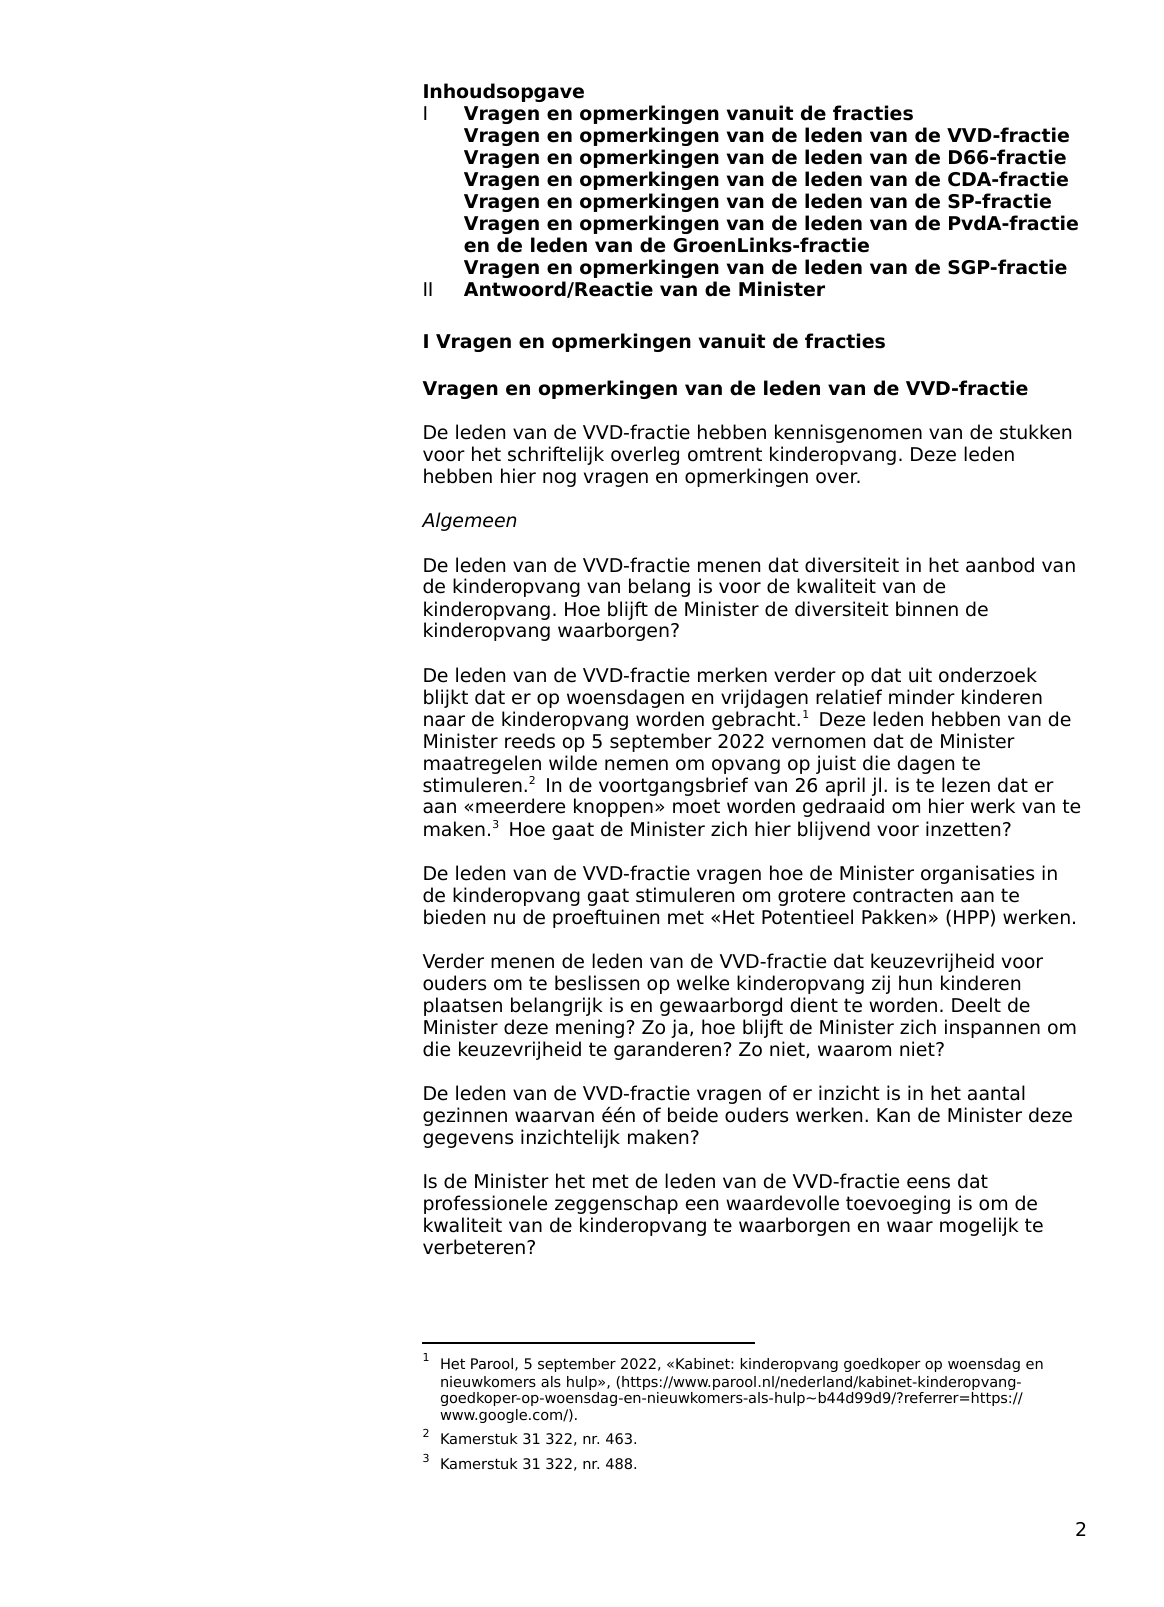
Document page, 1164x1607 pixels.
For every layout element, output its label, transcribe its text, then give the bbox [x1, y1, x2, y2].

subtitle I Vragen en opmerkingen vanuit de fracties [422, 331, 1087, 353]
text Het Parool, 5 september 2022, «Kabinet: kinderopvang goedkoper op woensdag en nieuwkomers als hulp», (https://www.parool.nl/nederland/kabinet-kinderopvang-goedkoper-op-woensdag-en-nieuwkomers-als-hulp~b44d99d9/?referrer=https://www.google.com/). [422, 1352, 1087, 1424]
text De leden van de VVD-fractie vragen hoe de Minister organisaties in de kinderopvang gaat stimuleren om grotere contracten aan te bieden nu de proeftuinen met «Het Potentieel Pakken» (HPP) werken. [422, 863, 1087, 928]
text De leden van de VVD-fractie vragen of er inzicht is in het aantal gezinnen waarvan één of beide ouders werken. Kan de Minister deze gegevens inzichtelijk maken? [422, 1083, 1087, 1149]
text De leden van de VVD-fractie menen dat diversiteit in het aanbod van de kinderopvang van belang is voor de kwaliteit van de kinderopvang. Hoe blijft de Minister de diversiteit binnen de kinderopvang waarborgen? [422, 554, 1087, 642]
text Kamerstuk 31 322, nr. 463. [422, 1427, 1087, 1449]
subtitle Vragen en opmerkingen van de leden van de VVD-fractie [422, 378, 1087, 400]
subtitle Algemeen [422, 510, 1087, 532]
text Vragen en opmerkingen van de leden van de D66-fractie [464, 147, 1087, 169]
text Vragen en opmerkingen van de leden van de VVD-fractie [464, 125, 1087, 147]
text Vragen en opmerkingen van de leden van de SGP-fractie [464, 257, 1087, 279]
text Verder menen de leden van de VVD-fractie dat keuzevrijheid voor ouders om te beslissen op welke kinderopvang zij hun kinderen plaatsen belangrijk is en gewaarborgd dient te worden. Deelt de Minister deze mening? Zo ja, hoe blijft de Minister zich inspannen om die keuzevrijheid te garanderen? Zo niet, waarom niet? [422, 951, 1087, 1061]
text Is de Minister het met de leden van de VVD-fractie eens dat professionele zeggenschap een waardevolle toevoeging is om de kwaliteit van de kinderopvang te waarborgen en waar mogelijk te verbeteren? [422, 1171, 1087, 1259]
text II Antwoord/Reactie van de Minister [422, 279, 1087, 301]
text De leden van de VVD-fractie hebben kennisgenomen van de stukken voor het schriftelijk overleg omtrent kinderopvang. Deze leden hebben hier nog vragen en opmerkingen over. [422, 422, 1087, 488]
text I Vragen en opmerkingen vanuit de fracties [422, 103, 1087, 125]
subtitle Inhoudsopgave [422, 81, 1087, 103]
text Kamerstuk 31 322, nr. 488. [422, 1452, 1087, 1474]
text De leden van de VVD-fractie merken verder op dat uit onderzoek blijkt dat er op woensdagen en vrijdagen relatief minder kinderen naar de kinderopvang worden gebracht. Deze leden hebben van de Minister reeds op 5 september 2022 vernomen dat de Minister maatregelen wilde nemen om opvang op juist die dagen te stimuleren. In de voortgangsbrief van 26 april jl. is te lezen dat er aan «meerdere knoppen» moet worden gedraaid om hier werk van te maken. Hoe gaat de Minister zich hier blijvend voor inzetten? [422, 664, 1087, 840]
text Vragen en opmerkingen van de leden van de PvdA-fractie en de leden van de GroenLinks-fractie [464, 213, 1087, 257]
text Vragen en opmerkingen van de leden van de SP-fractie [464, 191, 1087, 213]
text Vragen en opmerkingen van de leden van de CDA-fractie [464, 169, 1087, 191]
